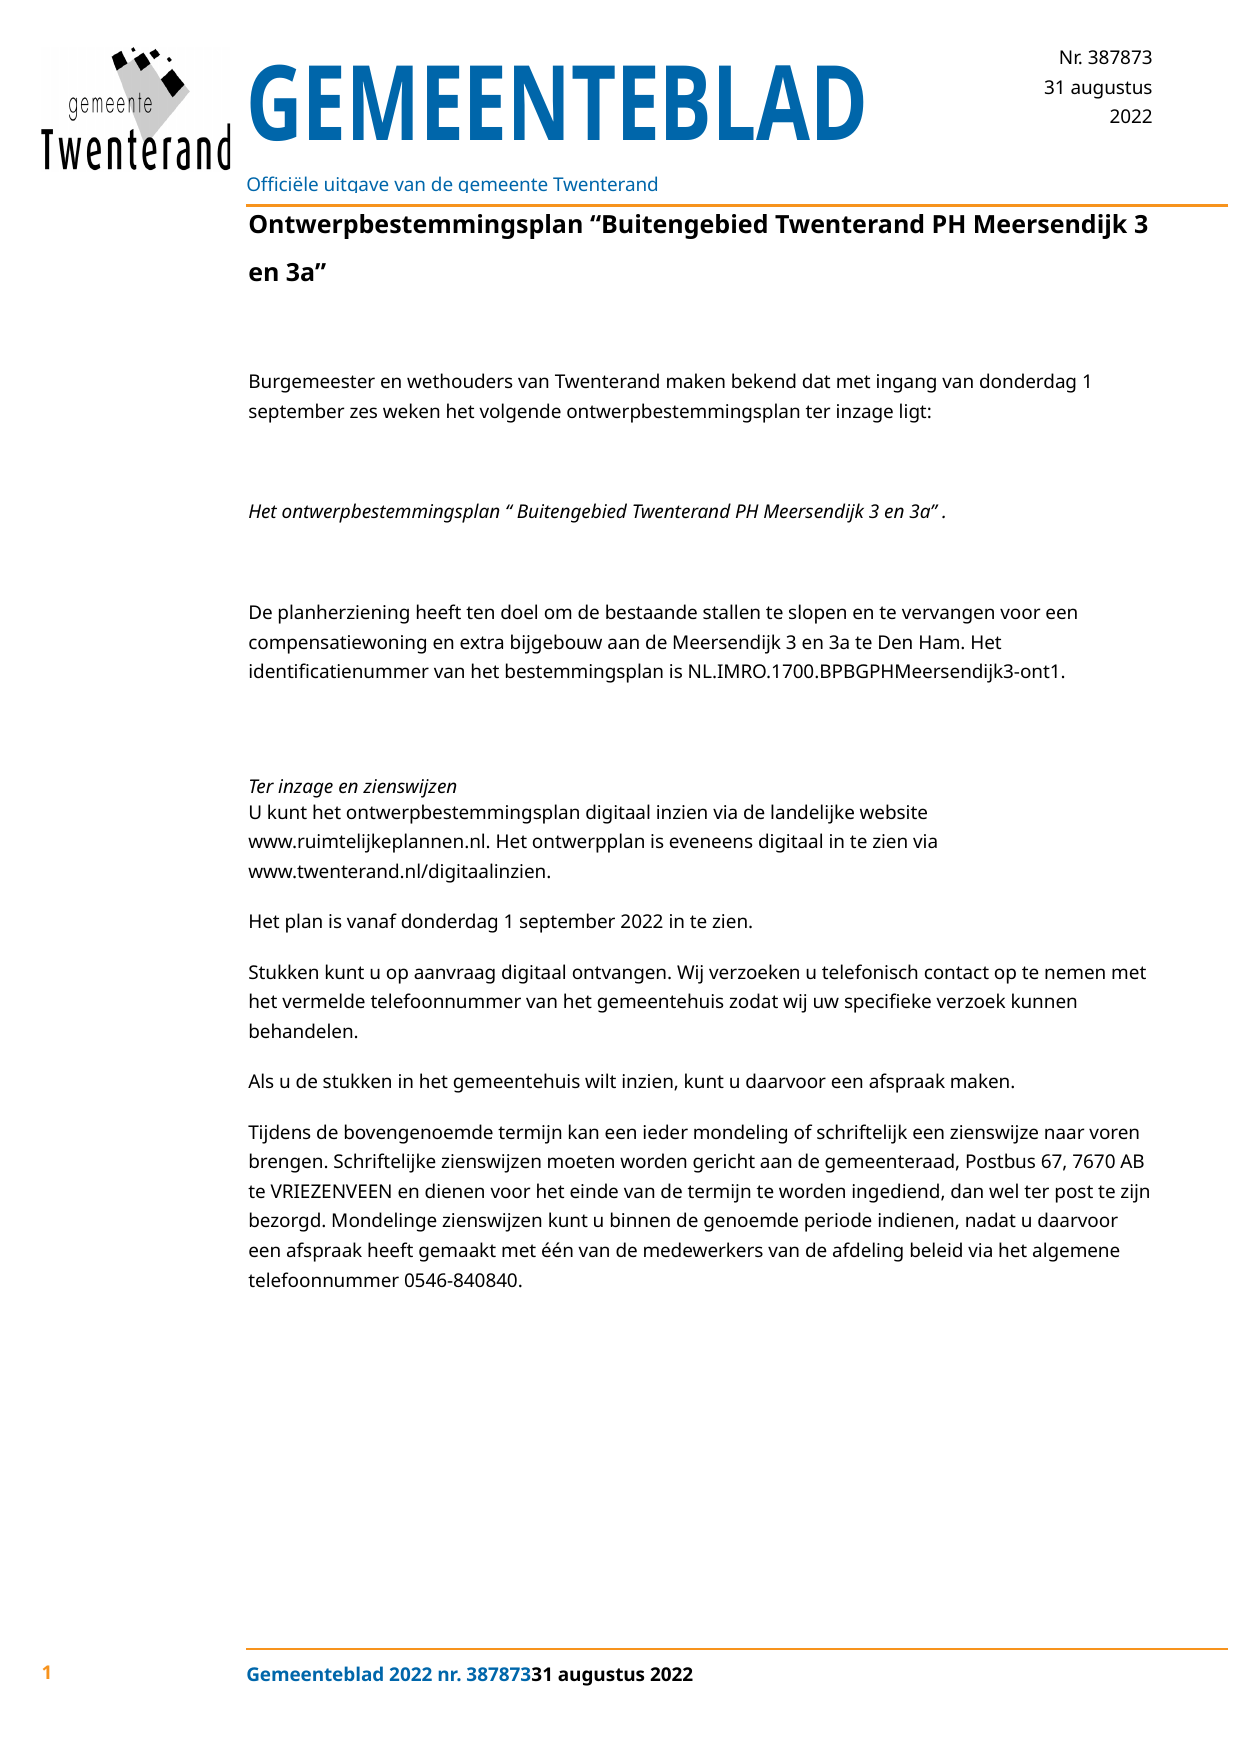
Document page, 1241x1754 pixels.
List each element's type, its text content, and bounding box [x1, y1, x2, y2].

text Stukken kunt u op aanvraag digitaal ontvangen. Wij verzoeken u telefonisch contact op te nemen met het vermelde telefoonnummer van het gemeentehuis zodat wij uw specifieke verzoek kunnen behandelen. [248, 959, 1152, 1044]
text Als u de stukken in het gemeentehuis wilt inzien, kunt u daarvoor een afspraak maken. [248, 1068, 1152, 1094]
text Ter inzage en zienswijzen [248, 773, 1152, 799]
text Burgemeester en wethouders van Twenterand maken bekend dat met ingang van donderdag 1 september zes weken het volgende ontwerpbestemmingsplan ter inzage ligt: [248, 368, 1152, 424]
text De planherziening heeft ten doel om de bestaande stallen te slopen en te vervangen voor een compensatiewoning en extra bijgebouw aan de Meersendijk 3 en 3a te Den Ham. Het identificatienummer van het bestemmingsplan is NL.IMRO.1700.BPBGPHMeersendijk3-ont1. [248, 599, 1152, 684]
text Tijdens de bovengenoemde termijn kan een ieder mondeling of schriftelijk een zienswijze naar voren brengen. Schriftelijke zienswijzen moeten worden gericht aan de gemeenteraad, Postbus 67, 7670 AB te VRIEZENVEEN en dienen voor het einde van de termijn te worden ingediend, dan wel ter post te zijn bezorgd. Mondelinge zienswijzen kunt u binnen de genoemde periode indienen, nadat u daarvoor een afspraak heeft gemaakt met één van de medewerkers van de afdeling beleid via het algemene telefoonnummer 0546-840840. [248, 1119, 1152, 1292]
text Het plan is vanaf donderdag 1 september 2022 in te zien. [248, 908, 1152, 934]
text Het ontwerpbestemmingsplan “ Buitengebied Twenterand PH Meersendijk 3 en 3a” . [248, 499, 1152, 524]
text U kunt het ontwerpbestemmingsplan digitaal inzien via de landelijke website www.ruimtelijkeplannen.nl. Het ontwerpplan is eveneens digitaal in te zien via www.twenterand.nl/digitaalinzien. [248, 799, 1152, 884]
text Ontwerpbestemmingsplan “Buitengebied Twenterand PH Meersendijk 3 en 3a” [248, 207, 1152, 288]
picture [41, 47, 231, 172]
